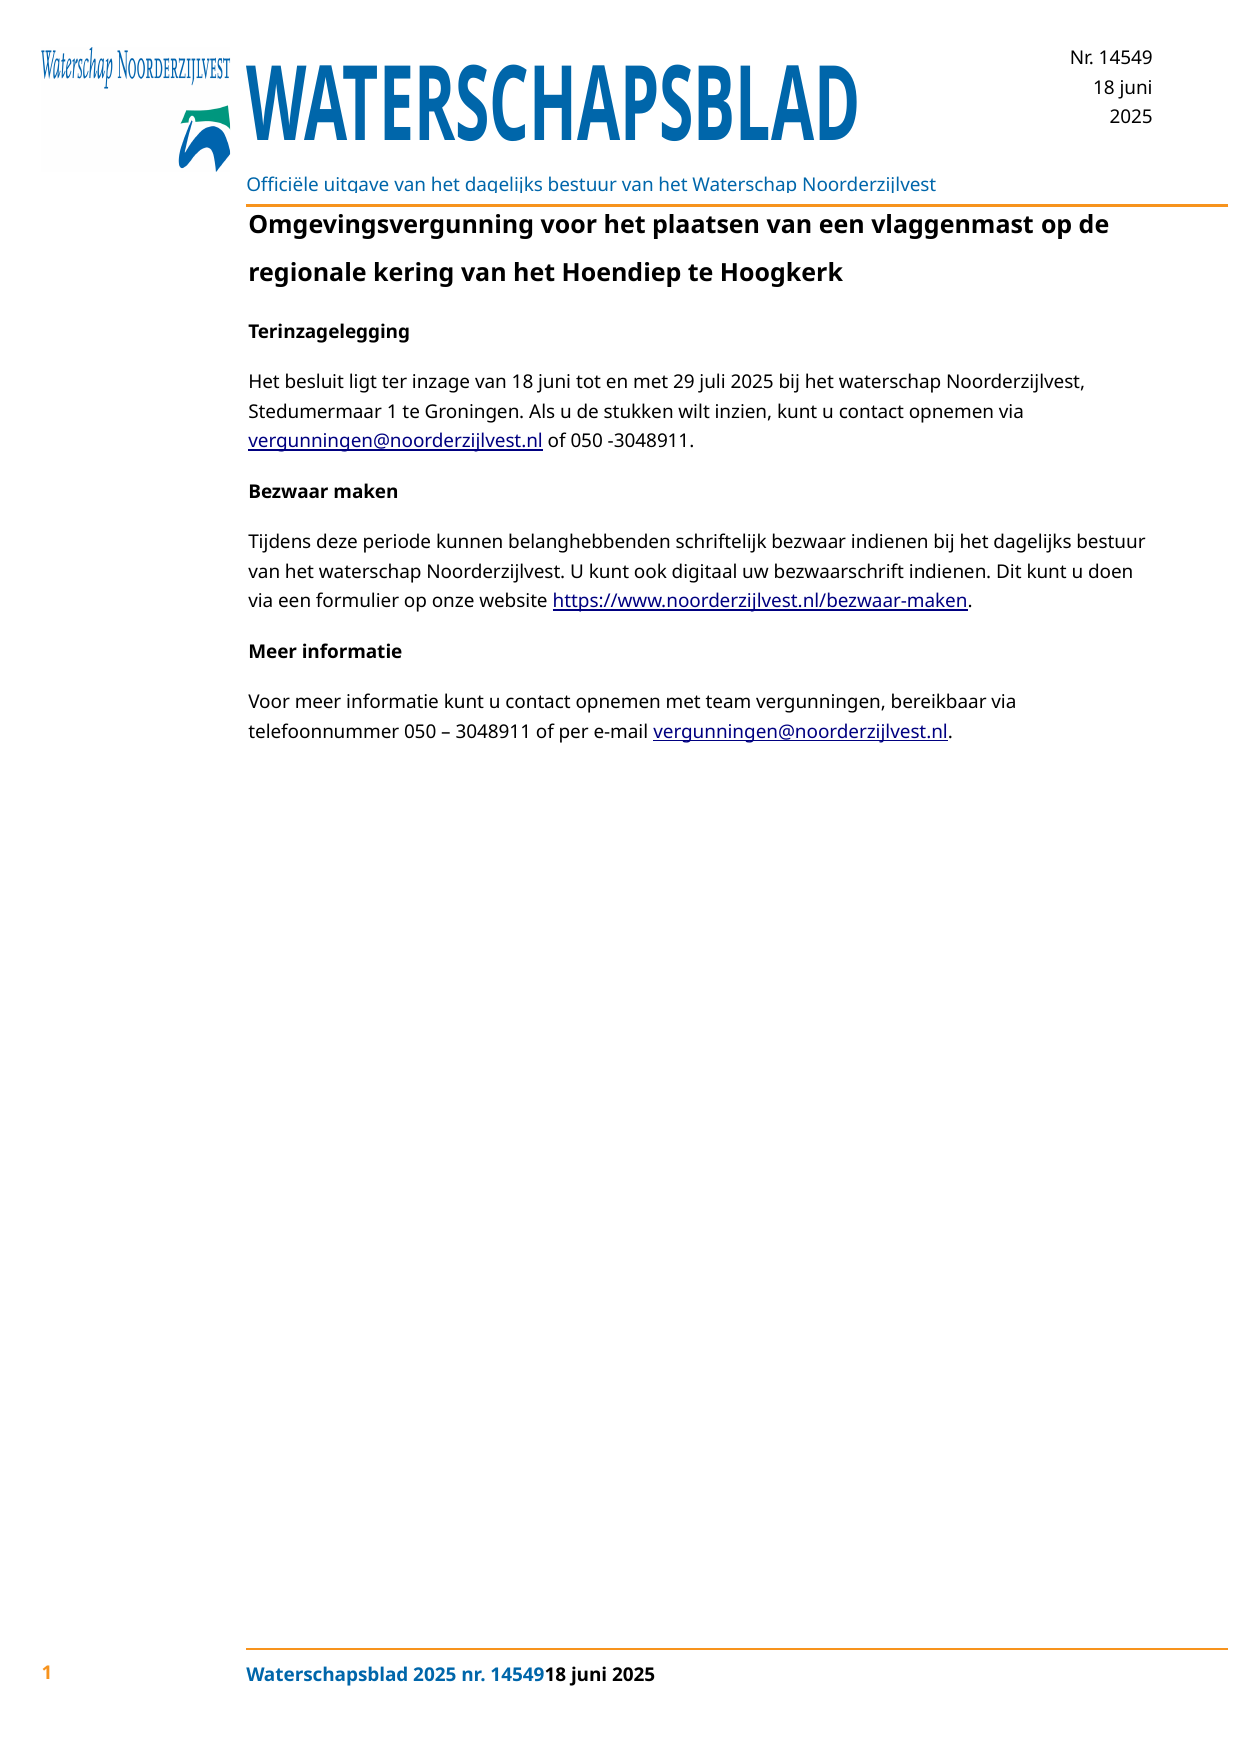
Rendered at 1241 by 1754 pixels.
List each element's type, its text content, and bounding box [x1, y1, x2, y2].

text Tijdens deze periode kunnen belanghebbenden schriftelijk bezwaar indienen bij het dagelijks bestuur van het waterschap Noorderzijlvest. U kunt ook digitaal uw bezwaarschrift indienen. Dit kunt u doen via een formulier op onze website https://www.noorderzijlvest.nl/bezwaar-maken. [248, 528, 1152, 613]
text Bezwaar maken [248, 478, 1152, 504]
picture [41, 47, 231, 172]
text Terinzagelegging [248, 318, 1152, 344]
text Meer informatie [248, 638, 1152, 664]
text Het besluit ligt ter inzage van 18 juni tot en met 29 juli 2025 bij het waterschap Noorderzijlvest, Stedumermaar 1 te Groningen. Als u de stukken wilt inzien, kunt u contact opnemen via vergunningen@noorderzijlvest.nl of 050 -3048911. [248, 368, 1152, 453]
text Voor meer informatie kunt u contact opnemen met team vergunningen, bereikbaar via telefoonnummer 050 – 3048911 of per e-mail vergunningen@noorderzijlvest.nl. [248, 688, 1152, 744]
text Omgevingsvergunning voor het plaatsen van een vlaggenmast op de regionale kering van het Hoendiep te Hoogkerk [248, 207, 1152, 288]
